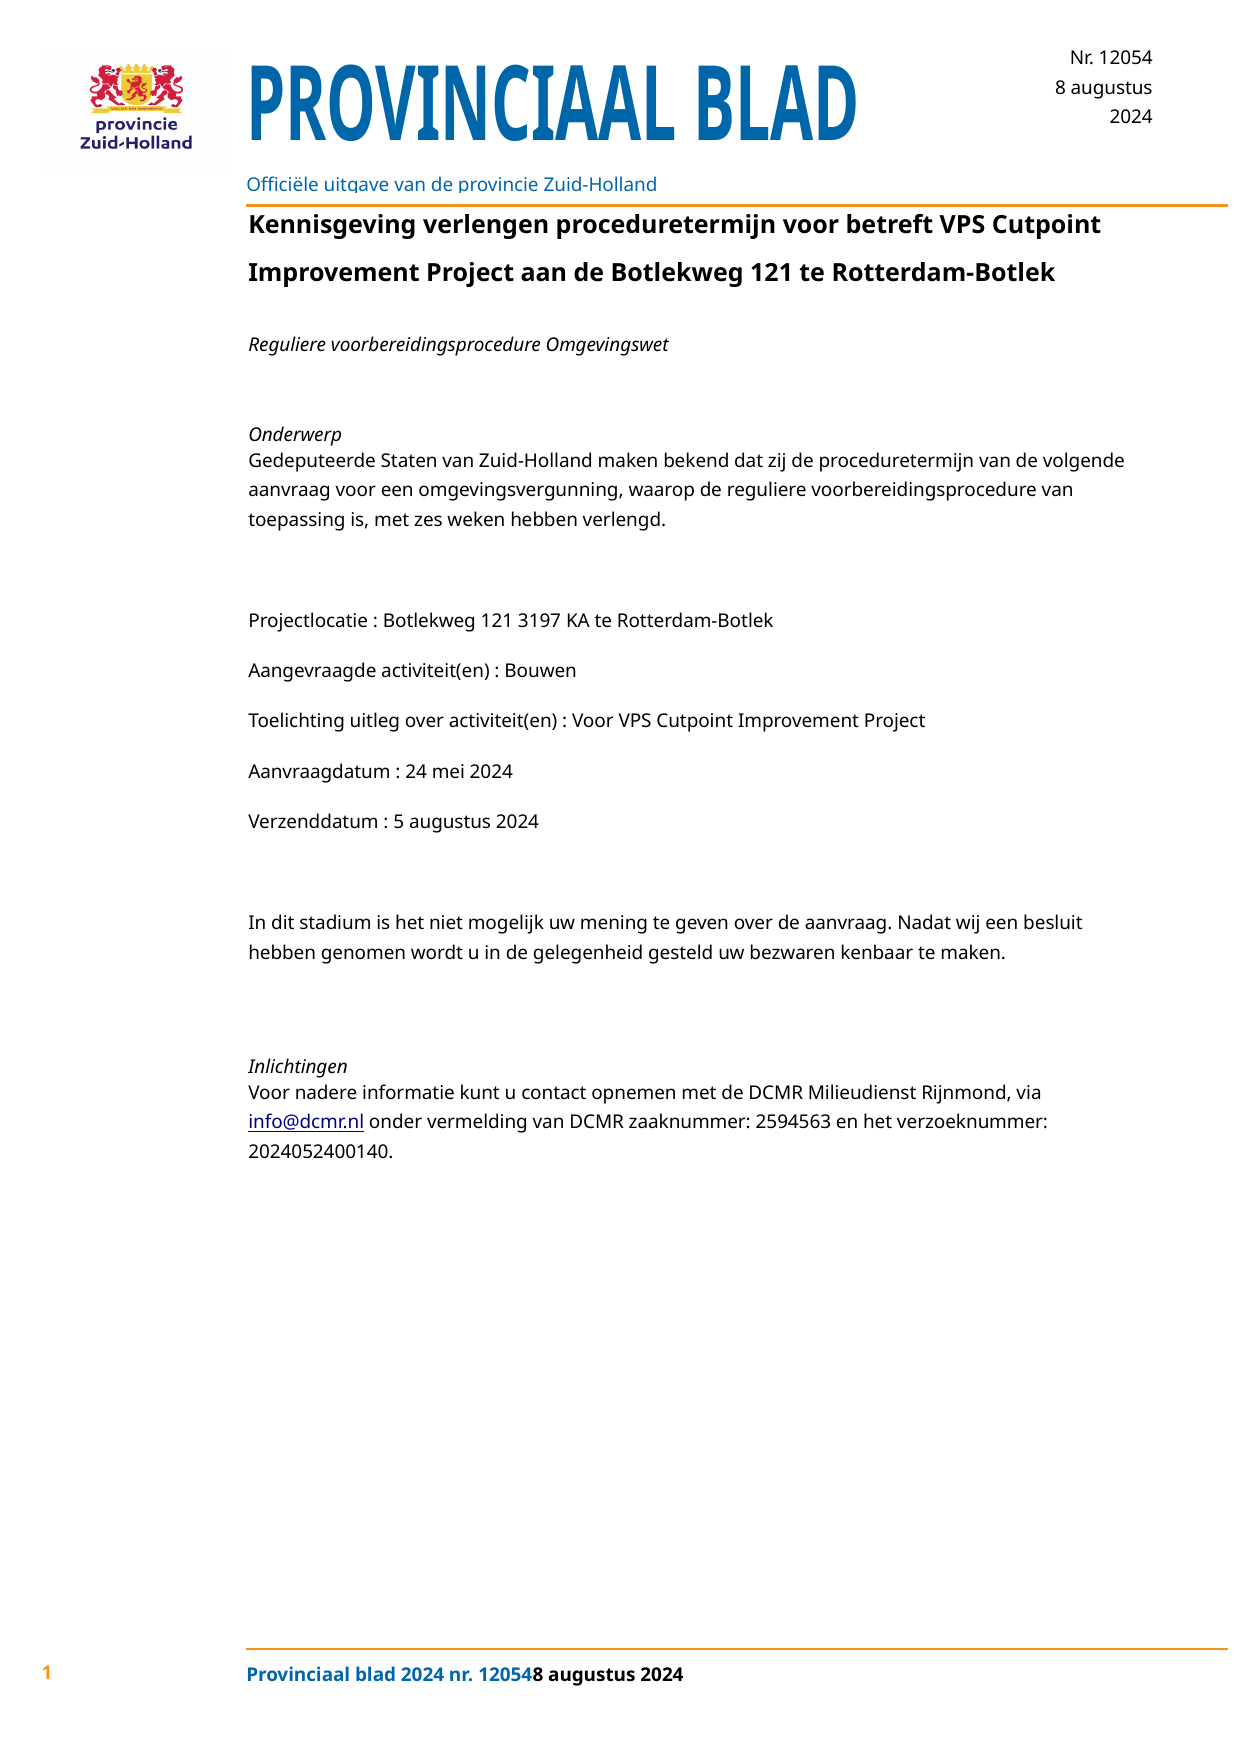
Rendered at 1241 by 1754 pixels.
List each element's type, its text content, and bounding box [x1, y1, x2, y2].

text Verzenddatum : 5 augustus 2024 [248, 808, 1152, 834]
text Onderwerp [248, 421, 1152, 447]
text Aanvraagdatum : 24 mei 2024 [248, 758, 1152, 784]
text Reguliere voorbereidingsprocedure Omgevingswet [248, 331, 1152, 357]
text In dit stadium is het niet mogelijk uw mening te geven over de aanvraag. Nadat wij een besluit hebben genomen wordt u in de gelegenheid gesteld uw bezwaren kenbaar te maken. [248, 909, 1152, 965]
text Toelichting uitleg over activiteit(en) : Voor VPS Cutpoint Improvement Project [248, 708, 1152, 733]
text Voor nadere informatie kunt u contact opnemen met de DCMR Milieudienst Rijnmond, via info@dcmr.nl onder vermelding van DCMR zaaknummer: 2594563 en het verzoeknummer: 2024052400140. [248, 1079, 1152, 1164]
text Aangevraagde activiteit(en) : Bouwen [248, 657, 1152, 683]
picture [41, 47, 231, 172]
text Projectlocatie : Botlekweg 121 3197 KA te Rotterdam-Botlek [248, 607, 1152, 633]
text Inlichtingen [248, 1053, 1152, 1079]
text Gedeputeerde Staten van Zuid-Holland maken bekend dat zij de proceduretermijn van de volgende aanvraag voor een omgevingsvergunning, waarop de reguliere voorbereidingsprocedure van toepassing is, met zes weken hebben verlengd. [248, 447, 1152, 532]
text Kennisgeving verlengen proceduretermijn voor betreft VPS Cutpoint Improvement Project aan de Botlekweg 121 te Rotterdam-Botlek [248, 207, 1152, 288]
